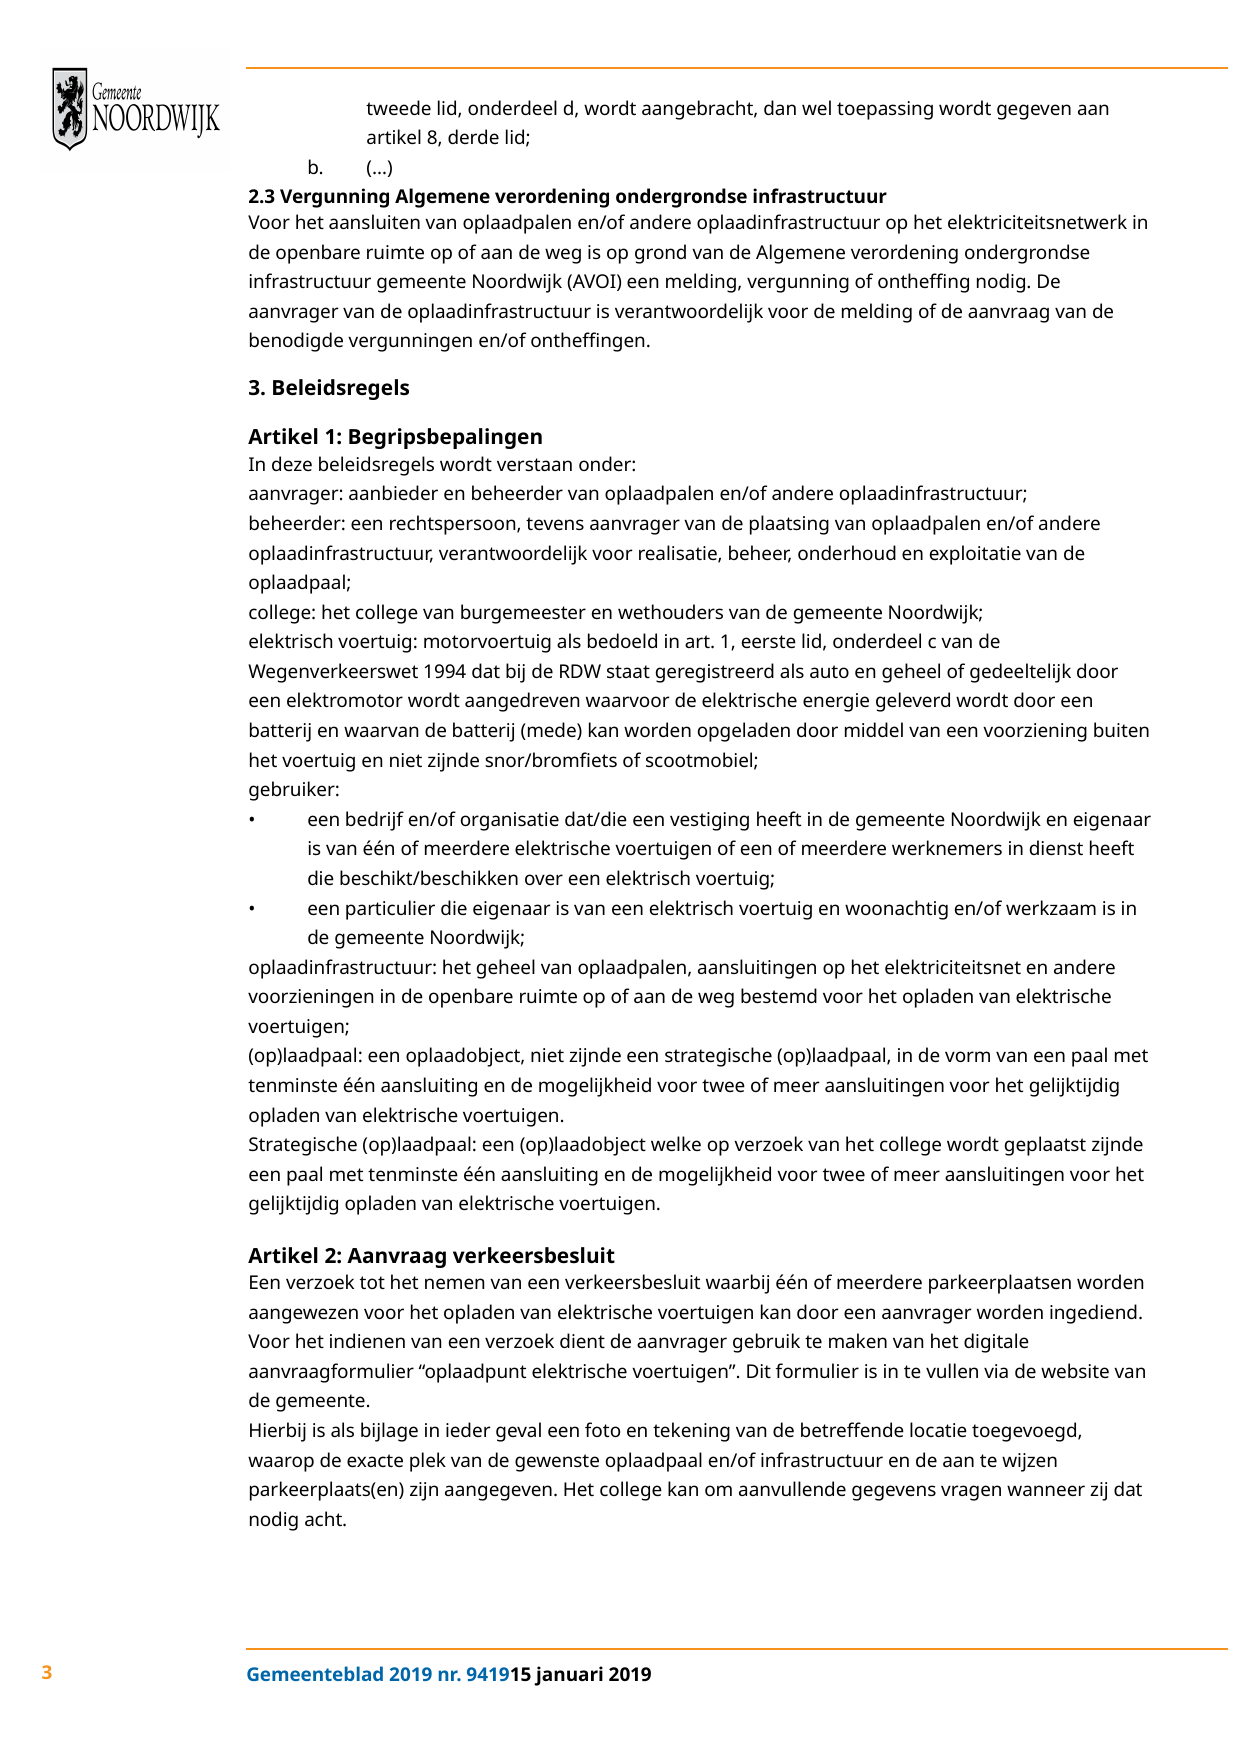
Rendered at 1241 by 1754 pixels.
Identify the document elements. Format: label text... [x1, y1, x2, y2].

list tweede lid, onderdeel d, wordt aangebracht, dan wel toepassing wordt gegeven aan artikel 8, derde lid; [307, 95, 1152, 150]
picture [41, 47, 231, 172]
text 2.3 Vergunning Algemene verordening ondergrondse infrastructuur [248, 183, 1152, 209]
text Artikel 2: Aanvraag verkeersbesluit [248, 1241, 1152, 1269]
list (…) [307, 154, 1152, 180]
text Een verzoek tot het nemen van een verkeersbesluit waarbij één of meerdere parkeerplaatsen worden aangewezen voor het opladen van elektrische voertuigen kan door een aanvrager worden ingediend. Voor het indienen van een verzoek dient de aanvrager gebruik te maken van het digitale aanvraagformulier “oplaadpunt elektrische voertuigen”. Dit formulier is in te vullen via de website van de gemeente. [248, 1269, 1152, 1413]
list een bedrijf en/of organisatie dat/die een vestiging heeft in de gemeente Noordwijk en eigenaar is van één of meerdere elektrische voertuigen of een of meerdere werknemers in dienst heeft die beschikt/beschikken over een elektrisch voertuig; [248, 806, 1152, 891]
text aanvrager: aanbieder en beheerder van oplaadpalen en/of andere oplaadinfrastructuur; [248, 481, 1152, 506]
text gebruiker: [248, 776, 1152, 802]
text 3. Beleidsregels [248, 373, 1152, 402]
text oplaadinfrastructuur: het geheel van oplaadpalen, aansluitingen op het elektriciteitsnet en andere voorzieningen in de openbare ruimte op of aan de weg bestemd voor het opladen van elektrische voertuigen; [248, 954, 1152, 1039]
text In deze beleidsregels wordt verstaan onder: [248, 451, 1152, 477]
text elektrisch voertuig: motorvoertuig als bedoeld in art. 1, eerste lid, onderdeel c van de Wegenverkeerswet 1994 dat bij de RDW staat geregistreerd als auto en geheel of gedeeltelijk door een elektromotor wordt aangedreven waarvoor de elektrische energie geleverd wordt door een batterij en waarvan de batterij (mede) kan worden opgeladen door middel van een voorziening buiten het voertuig en niet zijnde snor/bromfiets of scootmobiel; [248, 628, 1152, 772]
text beheerder: een rechtspersoon, tevens aanvrager van de plaatsing van oplaadpalen en/of andere oplaadinfrastructuur, verantwoordelijk voor realisatie, beheer, onderhoud en exploitatie van de oplaadpaal; [248, 510, 1152, 595]
text Strategische (op)laadpaal: een (op)laadobject welke op verzoek van het college wordt geplaatst zijnde een paal met tenminste één aansluiting en de mogelijkheid voor twee of meer aansluitingen voor het gelijktijdig opladen van elektrische voertuigen. [248, 1131, 1152, 1216]
list een particulier die eigenaar is van een elektrisch voertuig en woonachtig en/of werkzaam is in de gemeente Noordwijk; [248, 895, 1152, 950]
text (op)laadpaal: een oplaadobject, niet zijnde een strategische (op)laadpaal, in de vorm van een paal met tenminste één aansluiting en de mogelijkheid voor twee of meer aansluitingen voor het gelijktijdig opladen van elektrische voertuigen. [248, 1043, 1152, 1127]
text Artikel 1: Begripsbepalingen [248, 422, 1152, 451]
text college: het college van burgemeester en wethouders van de gemeente Noordwijk; [248, 599, 1152, 624]
text Hierbij is als bijlage in ieder geval een foto en tekening van de betreffende locatie toegevoegd, waarop de exacte plek van de gewenste oplaadpaal en/of infrastructuur en de aan te wijzen parkeerplaats(en) zijn aangegeven. Het college kan om aanvullende gegevens vragen wanneer zij dat nodig acht. [248, 1417, 1152, 1532]
text Voor het aansluiten van oplaadpalen en/of andere oplaadinfrastructuur op het elektriciteitsnetwerk in de openbare ruimte op of aan de weg is op grond van de Algemene verordening ondergrondse infrastructuur gemeente Noordwijk (AVOI) een melding, vergunning of ontheffing nodig. De aanvrager van de oplaadinfrastructuur is verantwoordelijk voor de melding of de aanvraag van de benodigde vergunningen en/of ontheffingen. [248, 209, 1152, 353]
